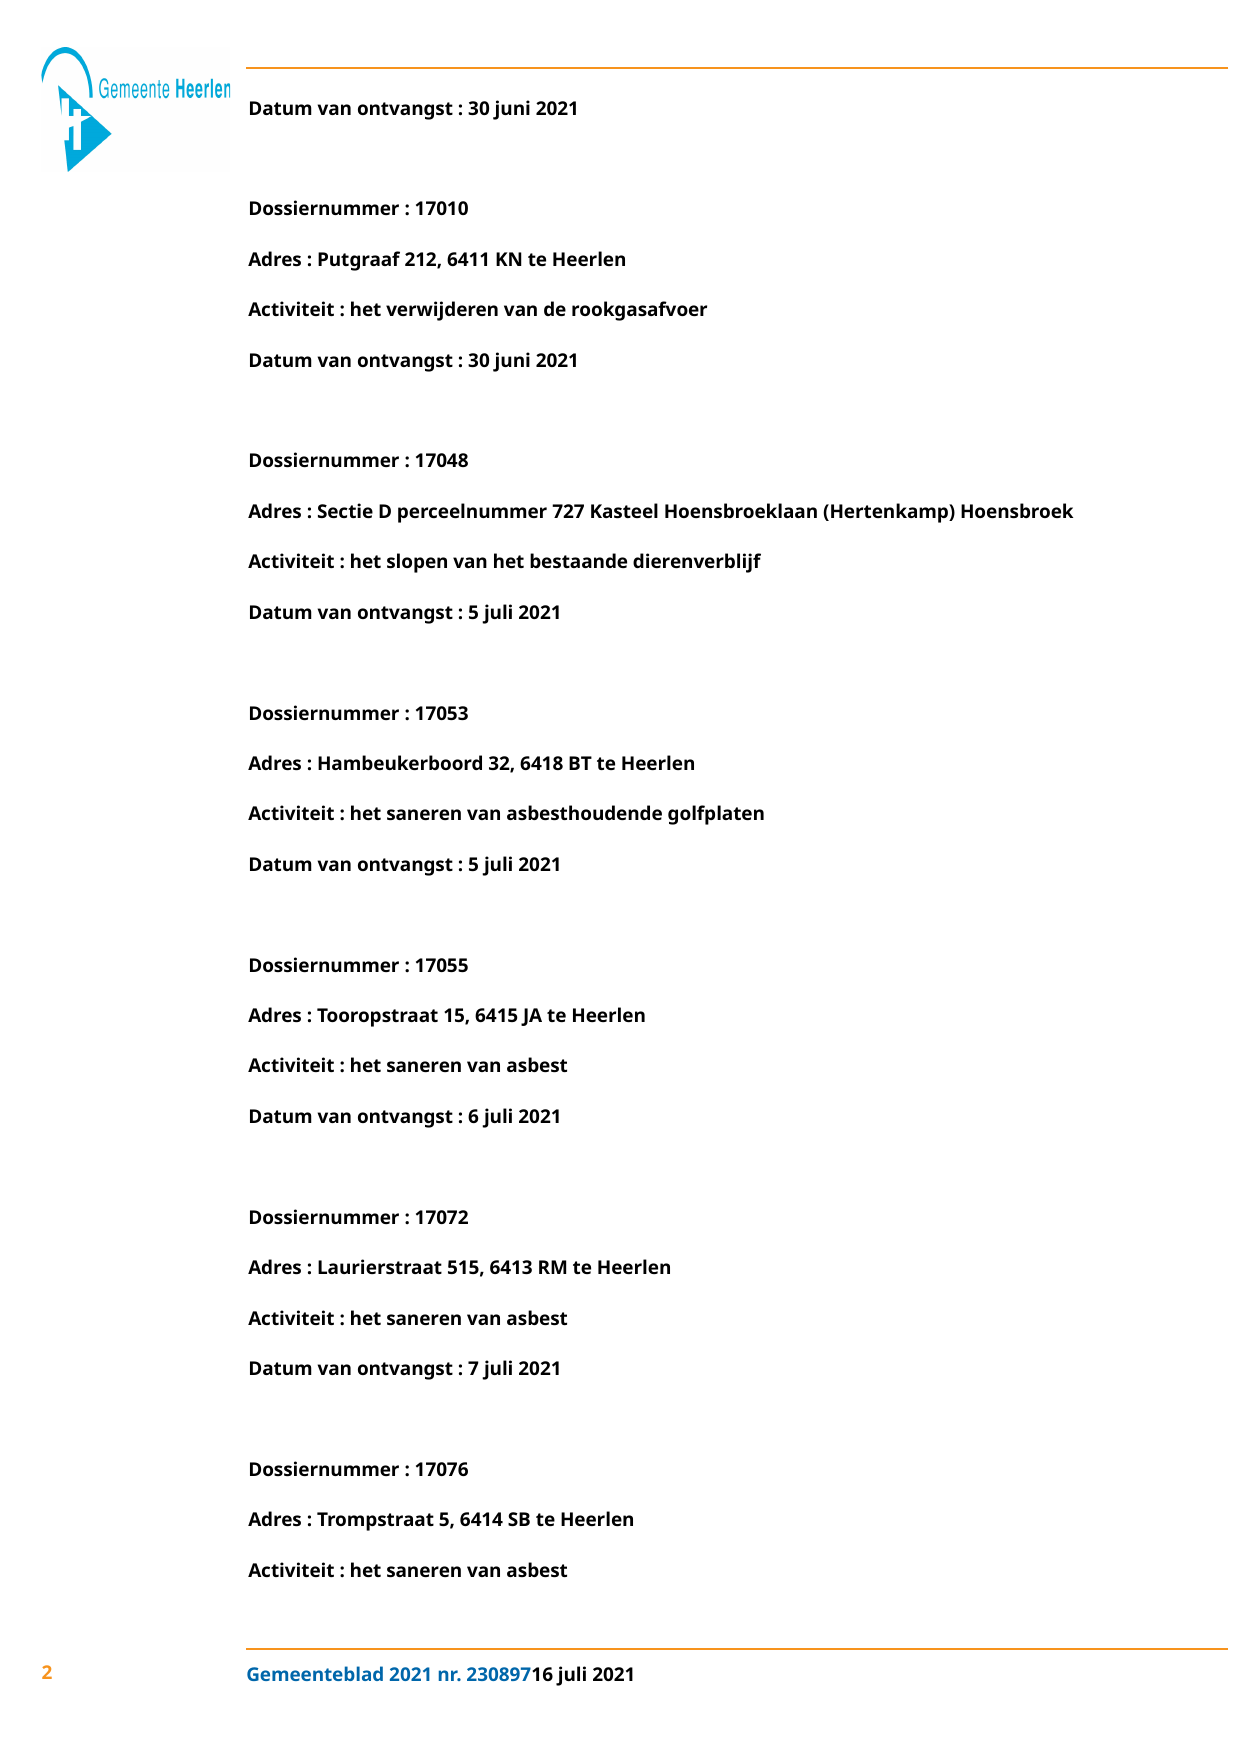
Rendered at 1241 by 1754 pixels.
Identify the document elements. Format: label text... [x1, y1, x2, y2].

text Activiteit : het saneren van asbest [248, 1305, 1152, 1331]
text Activiteit : het saneren van asbest [248, 1557, 1152, 1583]
text Activiteit : het saneren van asbesthoudende golfplaten [248, 801, 1152, 826]
text Dossiernummer : 17076 [248, 1456, 1152, 1482]
text Adres : Tooropstraat 15, 6415 JA te Heerlen [248, 1002, 1152, 1028]
picture [41, 47, 59, 70]
text Dossiernummer : 17010 [248, 196, 1152, 221]
text Dossiernummer : 17048 [248, 448, 1152, 473]
text Activiteit : het saneren van asbest [248, 1053, 1152, 1078]
text Adres : Hambeukerboord 32, 6418 BT te Heerlen [248, 750, 1152, 776]
text Dossiernummer : 17055 [248, 952, 1152, 978]
text Datum van ontvangst : 30 juni 2021 [248, 347, 1152, 373]
text Datum van ontvangst : 5 juli 2021 [248, 599, 1152, 625]
text Adres : Sectie D perceelnummer 727 Kasteel Hoensbroeklaan (Hertenkamp) Hoensbroek [248, 498, 1152, 524]
text Dossiernummer : 17053 [248, 700, 1152, 726]
text Datum van ontvangst : 30 juni 2021 [248, 95, 1152, 121]
text Activiteit : het verwijderen van de rookgasafvoer [248, 296, 1152, 322]
text Adres : Trompstraat 5, 6414 SB te Heerlen [248, 1506, 1152, 1532]
text Dossiernummer : 17072 [248, 1204, 1152, 1230]
text Adres : Laurierstraat 515, 6413 RM te Heerlen [248, 1254, 1152, 1280]
text Datum van ontvangst : 5 juli 2021 [248, 851, 1152, 877]
picture [41, 47, 231, 172]
text Activiteit : het slopen van het bestaande dierenverblijf [248, 548, 1152, 574]
text Adres : Putgraaf 212, 6411 KN te Heerlen [248, 246, 1152, 272]
text Datum van ontvangst : 7 juli 2021 [248, 1355, 1152, 1381]
text Datum van ontvangst : 6 juli 2021 [248, 1103, 1152, 1129]
